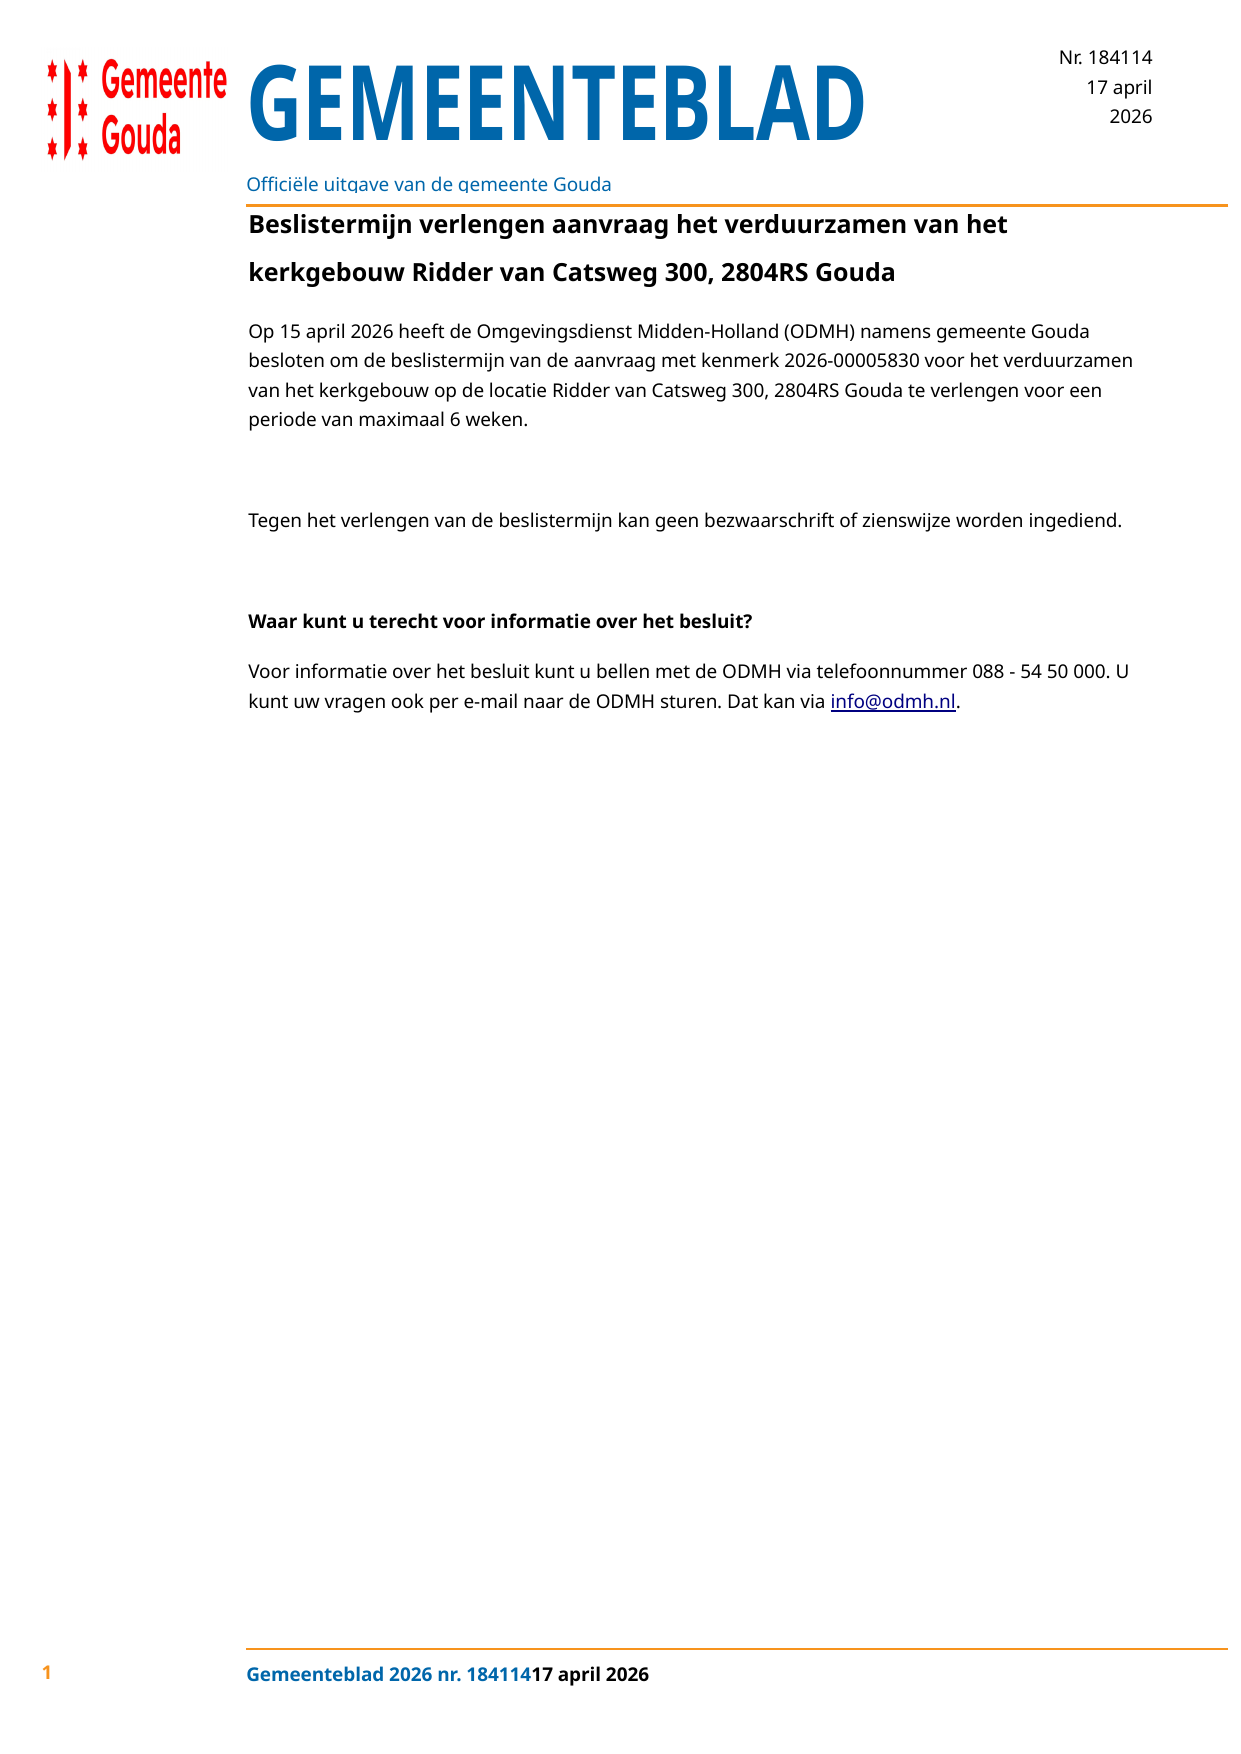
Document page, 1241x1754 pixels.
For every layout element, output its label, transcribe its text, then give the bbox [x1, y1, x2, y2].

text Beslistermijn verlengen aanvraag het verduurzamen van het kerkgebouw Ridder van Catsweg 300, 2804RS Gouda [248, 207, 1152, 288]
picture [41, 47, 231, 172]
text Tegen het verlengen van de beslistermijn kan geen bezwaarschrift of zienswijze worden ingediend. [248, 507, 1152, 533]
text Op 15 april 2026 heeft de Omgevingsdienst Midden-Holland (ODMH) namens gemeente Gouda besloten om de beslistermijn van de aanvraag met kenmerk 2026-00005830 voor het verduurzamen van het kerkgebouw op de locatie Ridder van Catsweg 300, 2804RS Gouda te verlengen voor een periode van maximaal 6 weken. [248, 318, 1152, 432]
text Voor informatie over het besluit kunt u bellen met de ODMH via telefoonnummer 088 - 54 50 000. U kunt uw vragen ook per e-mail naar de ODMH sturen. Dat kan via info@odmh.nl. [248, 659, 1152, 714]
text Waar kunt u terecht voor informatie over het besluit? [248, 608, 1152, 634]
